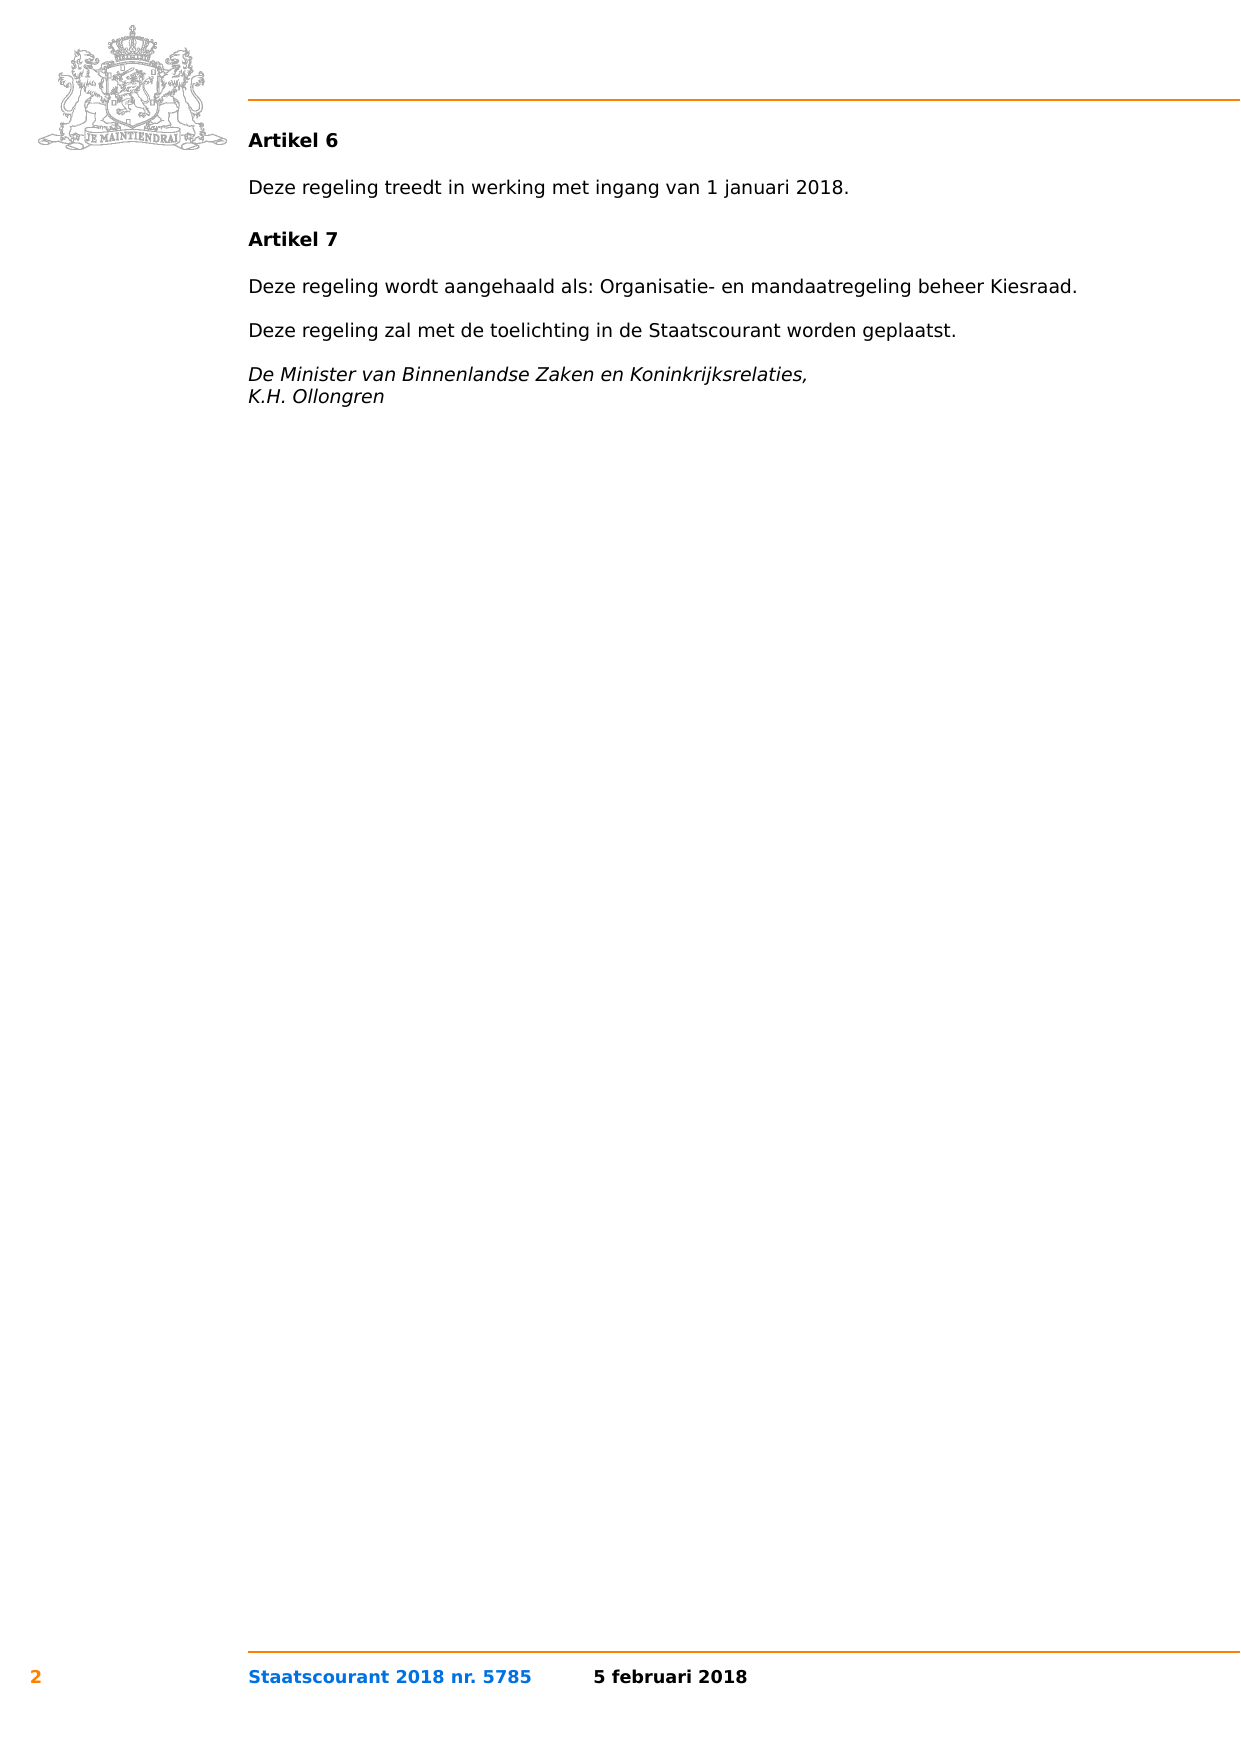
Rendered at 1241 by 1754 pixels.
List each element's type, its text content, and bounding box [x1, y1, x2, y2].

text De Minister van Binnenlandse Zaken en Koninkrijksrelaties, K.H. Ollongren [248, 363, 1163, 407]
text Deze regeling zal met de toelichting in de Staatscourant worden geplaatst. [248, 320, 1163, 342]
picture [38, 25, 227, 150]
subtitle Artikel 6 [248, 130, 1163, 152]
subtitle Artikel 7 [248, 229, 1163, 251]
text Deze regeling treedt in werking met ingang van 1 januari 2018. [248, 177, 1163, 199]
text Deze regeling wordt aangehaald als: Organisatie- en mandaatregeling beheer Kiesraad. [248, 276, 1163, 298]
